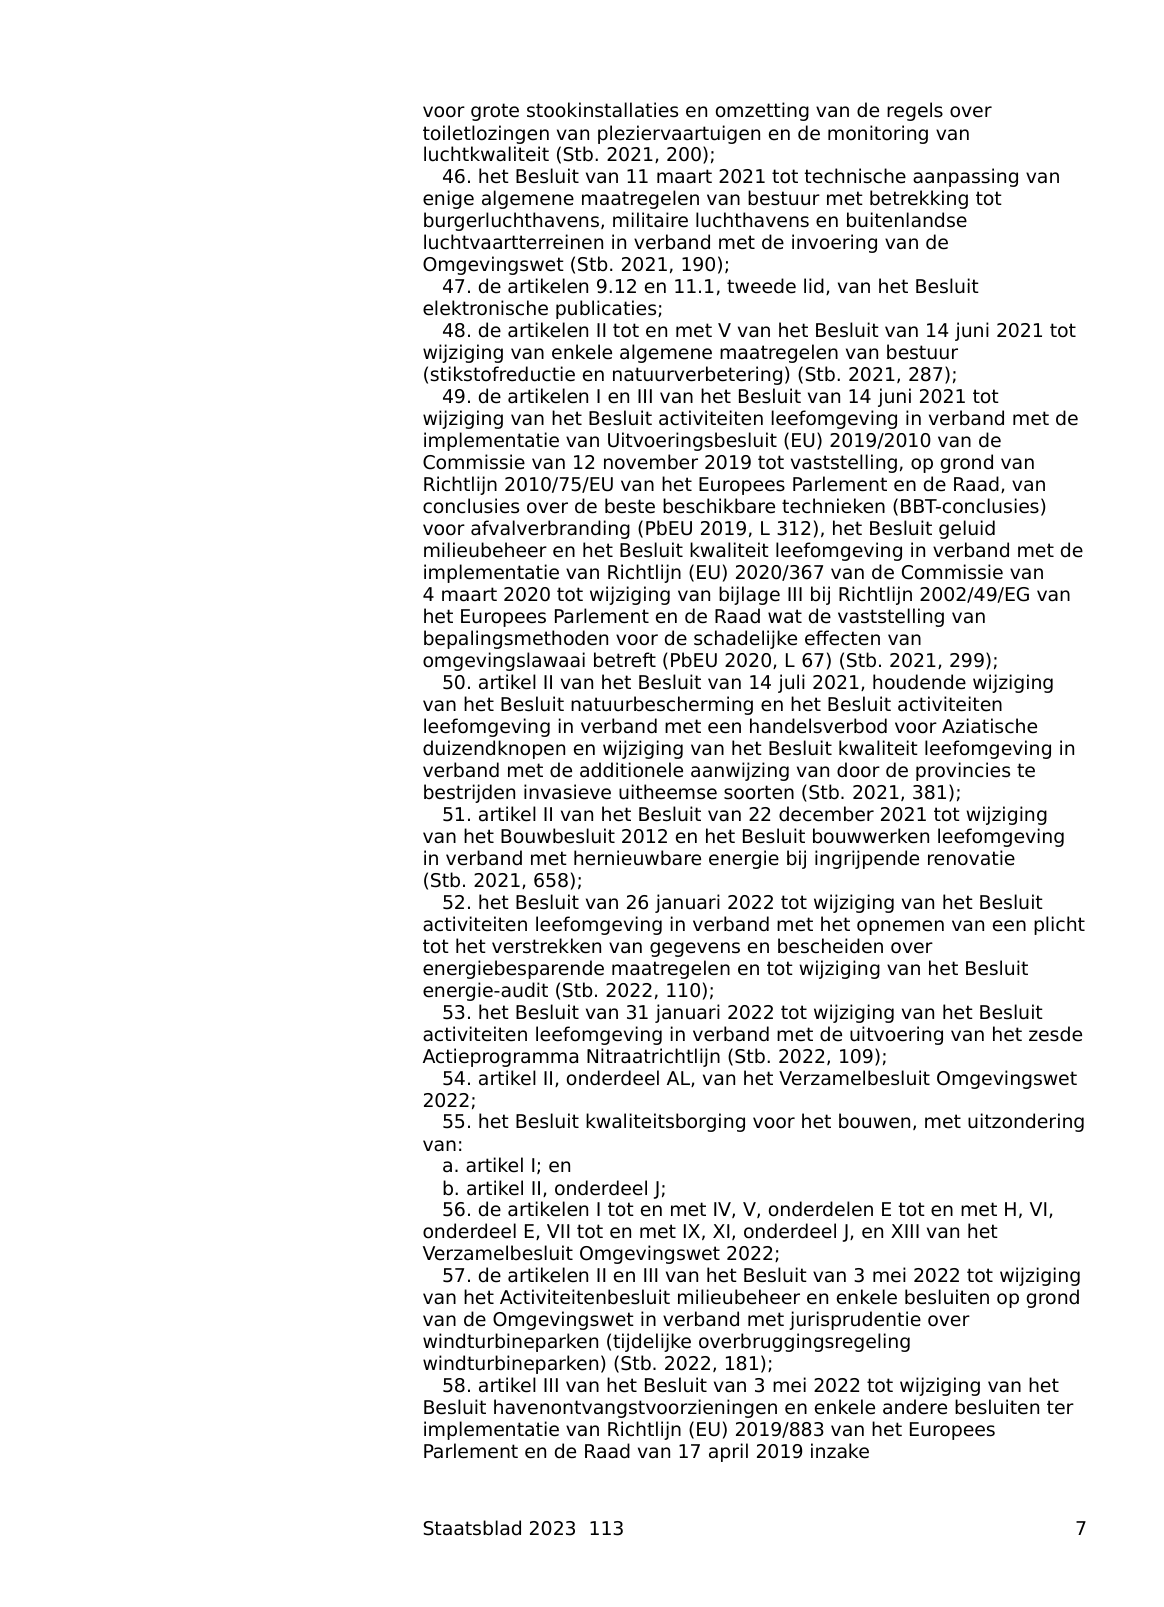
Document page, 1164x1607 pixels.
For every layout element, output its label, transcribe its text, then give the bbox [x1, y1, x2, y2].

text 50. artikel II van het Besluit van 14 juli 2021, houdende wijziging van het Besluit natuurbescherming en het Besluit activiteiten leefomgeving in verband met een handelsverbod voor Aziatische duizendknopen en wijziging van het Besluit kwaliteit leefomgeving in verband met de additionele aanwijzing van door de provincies te bestrijden invasieve uitheemse soorten (Stb. 2021, 381); [422, 672, 1087, 804]
text 48. de artikelen II tot en met V van het Besluit van 14 juni 2021 tot wijziging van enkele algemene maatregelen van bestuur (stikstofreductie en natuurverbetering) (Stb. 2021, 287); [422, 320, 1087, 386]
text a. artikel I; en [422, 1155, 1087, 1177]
text 46. het Besluit van 11 maart 2021 tot technische aanpassing van enige algemene maatregelen van bestuur met betrekking tot burgerluchthavens, militaire luchthavens en buitenlandse luchtvaartterreinen in verband met de invoering van de Omgevingswet (Stb. 2021, 190); [422, 166, 1087, 276]
text 58. artikel III van het Besluit van 3 mei 2022 tot wijziging van het Besluit havenontvangstvoorzieningen en enkele andere besluiten ter implementatie van Richtlijn (EU) 2019/883 van het Europees Parlement en de Raad van 17 april 2019 inzake [422, 1375, 1087, 1463]
text 51. artikel II van het Besluit van 22 december 2021 tot wijziging van het Bouwbesluit 2012 en het Besluit bouwwerken leefomgeving in verband met hernieuwbare energie bij ingrijpende renovatie (Stb. 2021, 658); [422, 804, 1087, 892]
text 49. de artikelen I en III van het Besluit van 14 juni 2021 tot wijziging van het Besluit activiteiten leefomgeving in verband met de implementatie van Uitvoeringsbesluit (EU) 2019/2010 van de Commissie van 12 november 2019 tot vaststelling, op grond van Richtlijn 2010/75/EU van het Europees Parlement en de Raad, van conclusies over de beste beschikbare technieken (BBT-conclusies) voor afvalverbranding (PbEU 2019, L 312), het Besluit geluid milieubeheer en het Besluit kwaliteit leefomgeving in verband met de implementatie van Richtlijn (EU) 2020/367 van de Commissie van 4 maart 2020 tot wijziging van bijlage III bij Richtlijn 2002/49/EG van het Europees Parlement en de Raad wat de vaststelling van bepalingsmethoden voor de schadelijke effecten van omgevingslawaai betreft (PbEU 2020, L 67) (Stb. 2021, 299); [422, 386, 1087, 672]
text 47. de artikelen 9.12 en 11.1, tweede lid, van het Besluit elektronische publicaties; [422, 276, 1087, 320]
text 56. de artikelen I tot en met IV, V, onderdelen E tot en met H, VI, onderdeel E, VII tot en met IX, XI, onderdeel J, en XIII van het Verzamelbesluit Omgevingswet 2022; [422, 1199, 1087, 1265]
text b. artikel II, onderdeel J; [422, 1177, 1087, 1199]
text voor grote stookinstallaties en omzetting van de regels over toiletlozingen van pleziervaartuigen en de monitoring van luchtkwaliteit (Stb. 2021, 200); [422, 100, 1087, 166]
text 55. het Besluit kwaliteitsborging voor het bouwen, met uitzondering van: [422, 1111, 1087, 1155]
text 57. de artikelen II en III van het Besluit van 3 mei 2022 tot wijziging van het Activiteitenbesluit milieubeheer en enkele besluiten op grond van de Omgevingswet in verband met jurisprudentie over windturbineparken (tijdelijke overbruggingsregeling windturbineparken) (Stb. 2022, 181); [422, 1265, 1087, 1375]
text 53. het Besluit van 31 januari 2022 tot wijziging van het Besluit activiteiten leefomgeving in verband met de uitvoering van het zesde Actieprogramma Nitraatrichtlijn (Stb. 2022, 109); [422, 1002, 1087, 1067]
text 54. artikel II, onderdeel AL, van het Verzamelbesluit Omgevingswet 2022; [422, 1067, 1087, 1111]
text 52. het Besluit van 26 januari 2022 tot wijziging van het Besluit activiteiten leefomgeving in verband met het opnemen van een plicht tot het verstrekken van gegevens en bescheiden over energiebesparende maatregelen en tot wijziging van het Besluit energie-audit (Stb. 2022, 110); [422, 892, 1087, 1002]
